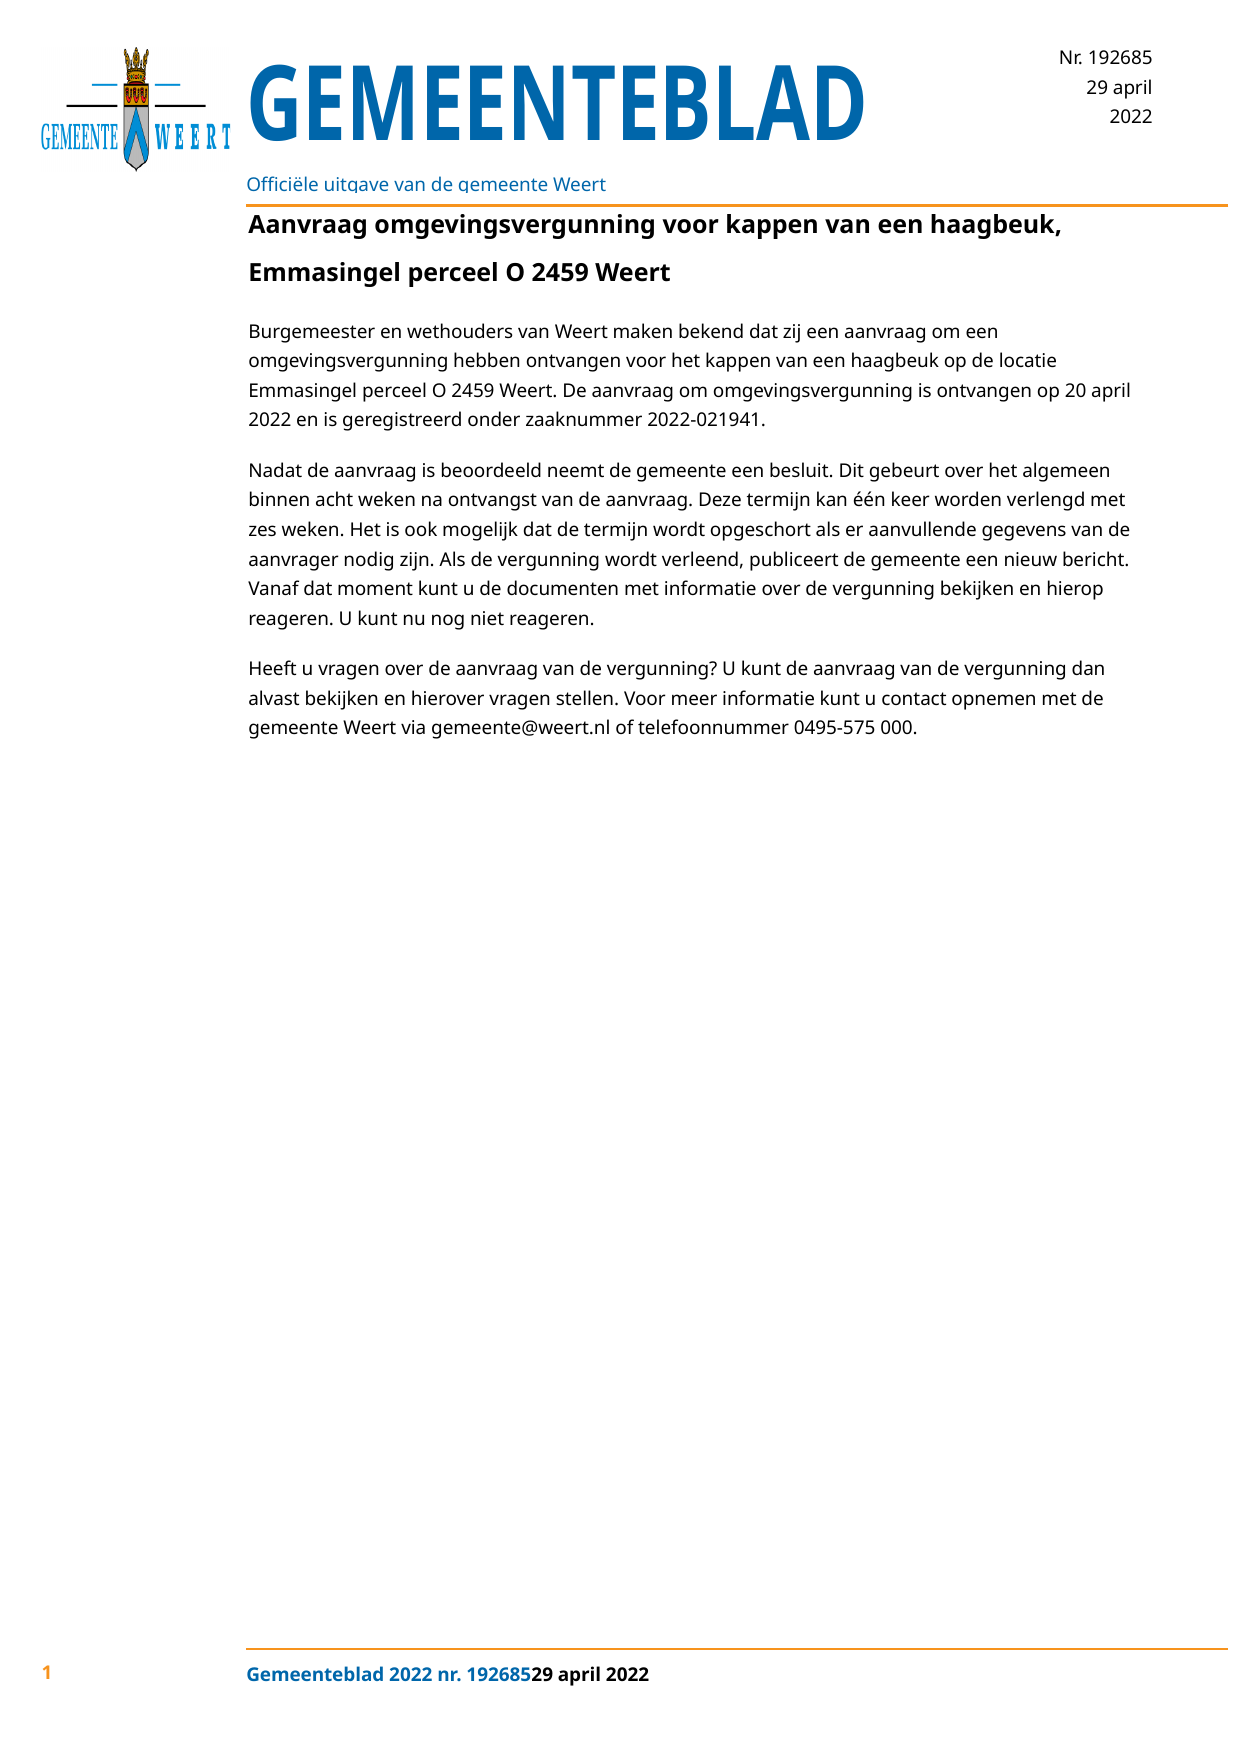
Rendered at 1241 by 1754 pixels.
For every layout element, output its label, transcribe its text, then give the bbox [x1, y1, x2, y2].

text Burgemeester en wethouders van Weert maken bekend dat zij een aanvraag om een omgevingsvergunning hebben ontvangen voor het kappen van een haagbeuk op de locatie Emmasingel perceel O 2459 Weert. De aanvraag om omgevingsvergunning is ontvangen op 20 april 2022 en is geregistreerd onder zaaknummer 2022-021941. [248, 318, 1152, 432]
text Heeft u vragen over de aanvraag van de vergunning? U kunt de aanvraag van de vergunning dan alvast bekijken en hierover vragen stellen. Voor meer informatie kunt u contact opnemen met de gemeente Weert via gemeente@weert.nl of telefoonnummer 0495-575 000. [248, 655, 1152, 740]
picture [41, 47, 231, 172]
text Nadat de aanvraag is beoordeeld neemt de gemeente een besluit. Dit gebeurt over het algemeen binnen acht weken na ontvangst van de aanvraag. Deze termijn kan één keer worden verlengd met zes weken. Het is ook mogelijk dat de termijn wordt opgeschort als er aanvullende gegevens van de aanvrager nodig zijn. Als de vergunning wordt verleend, publiceert de gemeente een nieuw bericht. Vanaf dat moment kunt u de documenten met informatie over de vergunning bekijken en hierop reageren. U kunt nu nog niet reageren. [248, 457, 1152, 631]
text Aanvraag omgevingsvergunning voor kappen van een haagbeuk, Emmasingel perceel O 2459 Weert [248, 207, 1152, 288]
